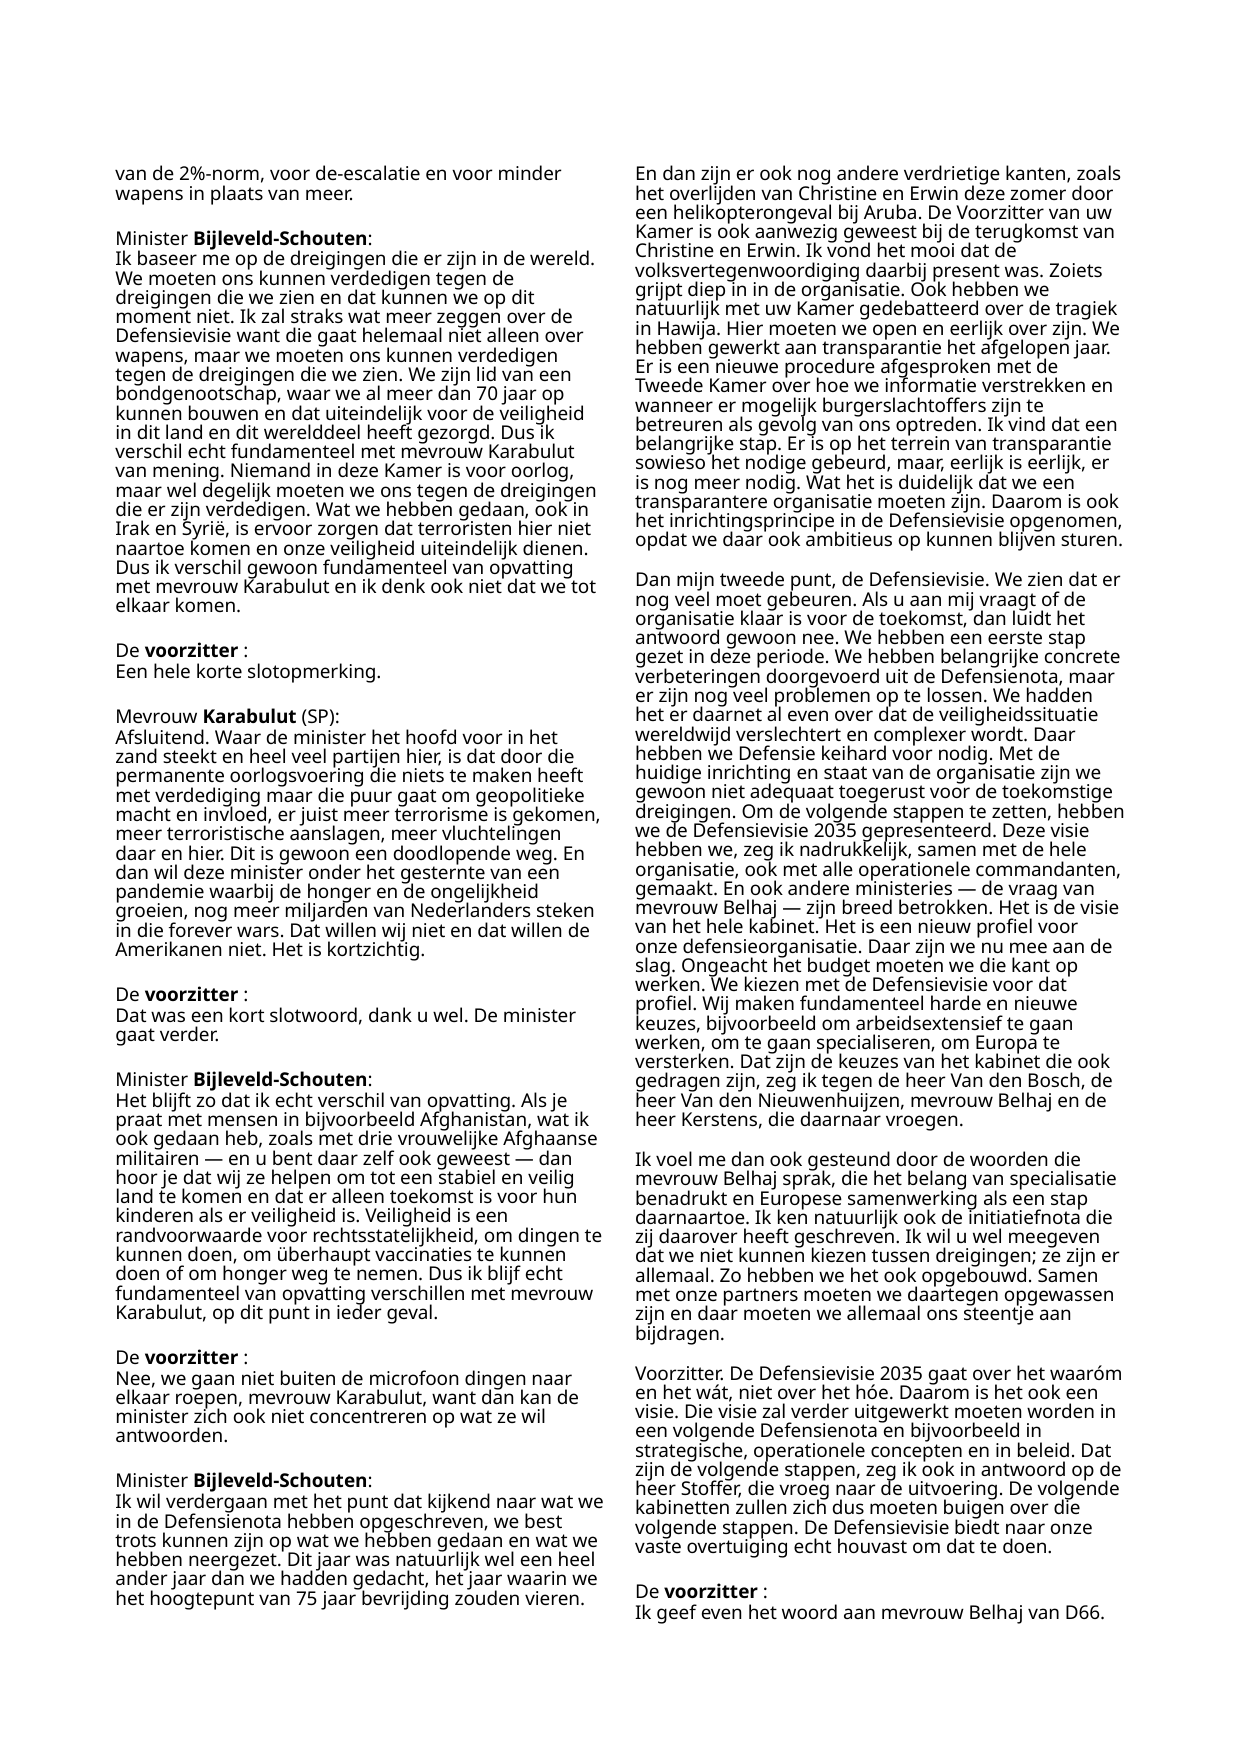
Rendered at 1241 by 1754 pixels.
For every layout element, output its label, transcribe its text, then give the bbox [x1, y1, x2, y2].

text Ik baseer me op de dreigingen die er zijn in de wereld. We moeten ons kunnen verdedigen tegen de dreigingen die we zien en dat kunnen we op dit moment niet. Ik zal straks wat meer zeggen over de Defensievisie want die gaat helemaal niet alleen over wapens, maar we moeten ons kunnen verdedigen tegen de dreigingen die we zien. We zijn lid van een bondgenootschap, waar we al meer dan 70 jaar op kunnen bouwen en dat uiteindelijk voor de veiligheid in dit land en dit werelddeel heeft gezorgd. Dus ik verschil echt fundamenteel met mevrouw Karabulut van mening. Niemand in deze Kamer is voor oorlog, maar wel degelijk moeten we ons tegen de dreigingen die er zijn verdedigen. Wat we hebben gedaan, ook in Irak en Syrië, is ervoor zorgen dat terroristen hier niet naartoe komen en onze veiligheid uiteindelijk dienen. Dus ik verschil gewoon fundamenteel van opvatting met mevrouw Karabulut en ik denk ook niet dat we tot elkaar komen. [115, 250, 605, 617]
text Minister Bijleveld-Schouten: [115, 1066, 605, 1092]
text Dan mijn tweede punt, de Defensievisie. We zien dat er nog veel moet gebeuren. Als u aan mij vraagt of de organisatie klaar is voor de toekomst, dan luidt het antwoord gewoon nee. We hebben een eerste stap gezet in deze periode. We hebben belangrijke concrete verbeteringen doorgevoerd uit de Defensienota, maar er zijn nog veel problemen op te lossen. We hadden het er daarnet al even over dat de veiligheidssituatie wereldwijd verslechtert en complexer wordt. Daar hebben we Defensie keihard voor nodig. Met de huidige inrichting en staat van de organisatie zijn we gewoon niet adequaat toegerust voor de toekomstige dreigingen. Om de volgende stappen te zetten, hebben we de Defensievisie 2035 gepresenteerd. Deze visie hebben we, zeg ik nadrukkelijk, samen met de hele organisatie, ook met alle operationele commandanten, gemaakt. En ook andere ministeries — de vraag van mevrouw Belhaj — zijn breed betrokken. Het is de visie van het hele kabinet. Het is een nieuw profiel voor onze defensieorganisatie. Daar zijn we nu mee aan de slag. Ongeacht het budget moeten we die kant op werken. We kiezen met de Defensievisie voor dat profiel. Wij maken fundamenteel harde en nieuwe keuzes, bijvoorbeeld om arbeidsextensief te gaan werken, om te gaan specialiseren, om Europa te versterken. Dat zijn de keuzes van het kabinet die ook gedragen zijn, zeg ik tegen de heer Van den Bosch, de heer Van den Nieuwenhuijzen, mevrouw Belhaj en de heer Kerstens, die daarnaar vroegen. [635, 571, 1125, 1130]
text Minister Bijleveld-Schouten: [115, 225, 605, 250]
text van de 2%-norm, voor de-escalatie en voor minder wapens in plaats van meer. [115, 165, 605, 204]
text Afsluitend. Waar de minister het hoofd voor in het zand steekt en heel veel partijen hier, is dat door die permanente oorlogsvoering die niets te maken heeft met verdediging maar die puur gaat om geopolitieke macht en invloed, er juist meer terrorisme is gekomen, meer terroristische aanslagen, meer vluchtelingen daar en hier. Dit is gewoon een doodlopende weg. En dan wil deze minister onder het gesternte van een pandemie waarbij de honger en de ongelijkheid groeien, nog meer miljarden van Nederlanders steken in die forever wars. Dat willen wij niet en dat willen de Amerikanen niet. Het is kortzichtig. [115, 729, 605, 960]
text Voorzitter. De Defensievisie 2035 gaat over het waaróm en het wát, niet over het hóe. Daarom is het ook een visie. Die visie zal verder uitgewerkt moeten worden in een volgende Defensienota en bijvoorbeeld in strategische, operationele concepten en in beleid. Dat zijn de volgende stappen, zeg ik ook in antwoord op de heer Stoffer, die vroeg naar de uitvoering. De volgende kabinetten zullen zich dus moeten buigen over die volgende stappen. De Defensievisie biedt naar onze vaste overtuiging echt houvast om dat te doen. [635, 1364, 1125, 1557]
text Ik geef even het woord aan mevrouw Belhaj van D66. [635, 1604, 1125, 1623]
text Het blijft zo dat ik echt verschil van opvatting. Als je praat met mensen in bijvoorbeeld Afghanistan, wat ik ook gedaan heb, zoals met drie vrouwelijke Afghaanse militairen — en u bent daar zelf ook geweest — dan hoor je dat wij ze helpen om tot een stabiel en veilig land te komen en dat er alleen toekomst is voor hun kinderen als er veiligheid is. Veiligheid is een randvoorwaarde voor rechtsstatelijkheid, om dingen te kunnen doen, om überhaupt vaccinaties te kunnen doen of om honger weg te nemen. Dus ik blijf echt fundamenteel van opvatting verschillen met mevrouw Karabulut, op dit punt in ieder geval. [115, 1092, 605, 1323]
text Een hele korte slotopmerking. [115, 663, 605, 682]
text De voorzitter : [635, 1578, 1125, 1604]
text Minister Bijleveld-Schouten: [115, 1468, 605, 1493]
text Nee, we gaan niet buiten de microfoon dingen naar elkaar roepen, mevrouw Karabulut, want dan kan de minister zich ook niet concentreren op wat ze wil antwoorden. [115, 1370, 605, 1447]
text Ik wil verdergaan met het punt dat kijkend naar wat we in de Defensienota hebben opgeschreven, we best trots kunnen zijn op wat we hebben gedaan en wat we hebben neergezet. Dit jaar was natuurlijk wel een heel ander jaar dan we hadden gedacht, het jaar waarin we het hoogtepunt van 75 jaar bevrijding zouden vieren. [115, 1493, 605, 1609]
text En dan zijn er ook nog andere verdrietige kanten, zoals het overlijden van Christine en Erwin deze zomer door een helikopterongeval bij Aruba. De Voorzitter van uw Kamer is ook aanwezig geweest bij de terugkomst van Christine en Erwin. Ik vond het mooi dat de volksvertegenwoordiging daarbij present was. Zoiets grijpt diep in in de organisatie. Ook hebben we natuurlijk met uw Kamer gedebatteerd over de tragiek in Hawija. Hier moeten we open en eerlijk over zijn. We hebben gewerkt aan transparantie het afgelopen jaar. Er is een nieuwe procedure afgesproken met de Tweede Kamer over hoe we informatie verstrekken en wanneer er mogelijk burgerslachtoffers zijn te betreuren als gevolg van ons optreden. Ik vind dat een belangrijke stap. Er is op het terrein van transparantie sowieso het nodige gebeurd, maar, eerlijk is eerlijk, er is nog meer nodig. Wat het is duidelijk dat we een transparantere organisatie moeten zijn. Daarom is ook het inrichtingsprincipe in de Defensievisie opgenomen, opdat we daar ook ambitieus op kunnen blijven sturen. [635, 165, 1125, 551]
text Mevrouw Karabulut (SP): [115, 703, 605, 729]
text De voorzitter : [115, 1344, 605, 1370]
text De voorzitter : [115, 981, 605, 1007]
text Ik voel me dan ook gesteund door de woorden die mevrouw Belhaj sprak, die het belang van specialisatie benadrukt en Europese samenwerking als een stap daarnaartoe. Ik ken natuurlijk ook de initiatiefnota die zij daarover heeft geschreven. Ik wil u wel meegeven dat we niet kunnen kiezen tussen dreigingen; ze zijn er allemaal. Zo hebben we het ook opgebouwd. Samen met onze partners moeten we daartegen opgewassen zijn en daar moeten we allemaal ons steentje aan bijdragen. [635, 1151, 1125, 1344]
text De voorzitter : [115, 637, 605, 663]
text Dat was een kort slotwoord, dank u wel. De minister gaat verder. [115, 1007, 605, 1045]
